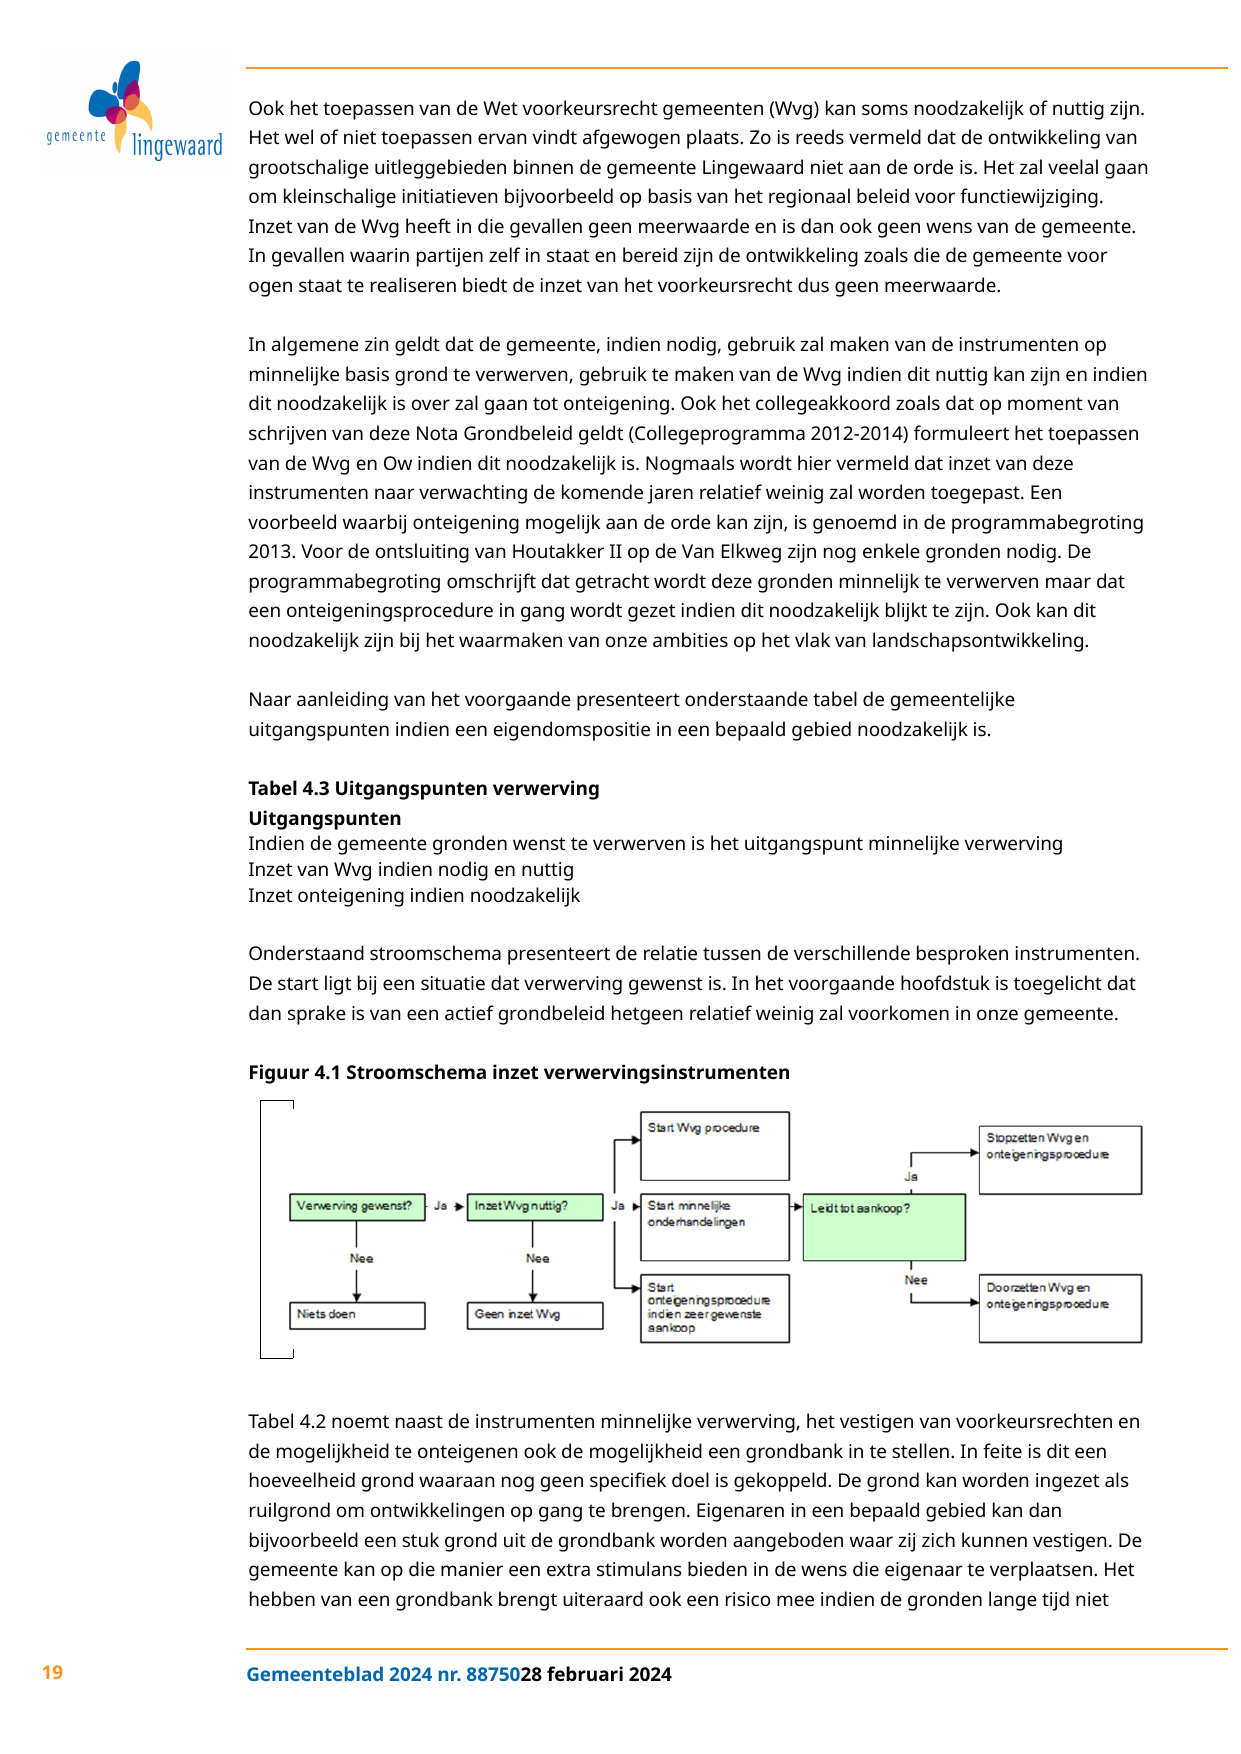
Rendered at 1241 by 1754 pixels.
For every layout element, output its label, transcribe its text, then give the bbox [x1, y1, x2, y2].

picture [268, 1109, 1154, 1349]
text Onderstaand stroomschema presenteert de relatie tussen de verschillende besproken instrumenten. De start ligt bij een situatie dat verwerving gewenst is. In het voorgaande hoofdstuk is toegelicht dat dan sprake is van een actief grondbeleid hetgeen relatief weinig zal voorkomen in onze gemeente. [248, 941, 1152, 1026]
text Tabel 4.2 noemt naast de instrumenten minnelijke verwerving, het vestigen van voorkeursrechten en de mogelijkheid te onteigenen ook de mogelijkheid een grondbank in te stellen. In feite is dit een hoeveelheid grond waaraan nog geen specifiek doel is gekoppeld. De grond kan worden ingezet als ruilgrond om ontwikkelingen op gang te brengen. Eigenaren in een bepaald gebied kan dan bijvoorbeeld een stuk grond uit de grondbank worden aangeboden waar zij zich kunnen vestigen. De gemeente kan op die manier een extra stimulans bieden in de wens die eigenaar te verplaatsen. Het hebben van een grondbank brengt uiteraard ook een risico mee indien de gronden lange tijd niet [248, 1408, 1152, 1612]
text Figuur 4.1 Stroomschema inzet verwervingsinstrumenten [248, 1059, 1152, 1085]
text Ook het toepassen van de Wet voorkeursrecht gemeenten (Wvg) kan soms noodzakelijk of nuttig zijn. Het wel of niet toepassen ervan vindt afgewogen plaats. Zo is reeds vermeld dat de ontwikkeling van grootschalige uitleggebieden binnen de gemeente Lingewaard niet aan de orde is. Het zal veelal gaan om kleinschalige initiatieven bijvoorbeeld op basis van het regionaal beleid voor functiewijziging. Inzet van de Wvg heeft in die gevallen geen meerwaarde en is dan ook geen wens van de gemeente. In gevallen waarin partijen zelf in staat en bereid zijn de ontwikkeling zoals die de gemeente voor ogen staat te realiseren biedt de inzet van het voorkeursrecht dus geen meerwaarde. [248, 95, 1152, 298]
picture [41, 47, 231, 172]
text Tabel 4.3 Uitgangspunten verwerving [248, 775, 1152, 801]
text In algemene zin geldt dat de gemeente, indien nodig, gebruik zal maken van de instrumenten op minnelijke basis grond te verwerven, gebruik te maken van de Wvg indien dit nuttig kan zijn en indien dit noodzakelijk is over zal gaan tot onteigening. Ook het collegeakkoord zoals dat op moment van schrijven van deze Nota Grondbeleid geldt (Collegeprogramma 2012-2014) formuleert het toepassen van de Wvg en Ow indien dit noodzakelijk is. Nogmaals wordt hier vermeld dat inzet van deze instrumenten naar verwachting de komende jaren relatief weinig zal worden toegepast. Een voorbeeld waarbij onteigening mogelijk aan de orde kan zijn, is genoemd in de programmabegroting 2013. Voor de ontsluiting van Houtakker II op de Van Elkweg zijn nog enkele gronden nodig. De programmabegroting omschrijft dat getracht wordt deze gronden minnelijk te verwerven maar dat een onteigeningsprocedure in gang wordt gezet indien dit noodzakelijk blijkt te zijn. Ook kan dit noodzakelijk zijn bij het waarmaken van onze ambities op het vlak van landschapsontwikkeling. [248, 331, 1152, 653]
text Naar aanleiding van het voorgaande presenteert onderstaande tabel de gemeentelijke uitgangspunten indien een eigendomspositie in een bepaald gebied noodzakelijk is. [248, 686, 1152, 742]
table_cell Indien de gemeente gronden wenst te verwerven is het uitgangspunt minnelijke verwerving [248, 831, 1152, 856]
table_header Uitgangspunten [248, 805, 1152, 831]
table_cell Inzet onteigening indien noodzakelijk [248, 882, 1152, 908]
table_cell Inzet van Wvg indien nodig en nuttig [248, 856, 1152, 882]
